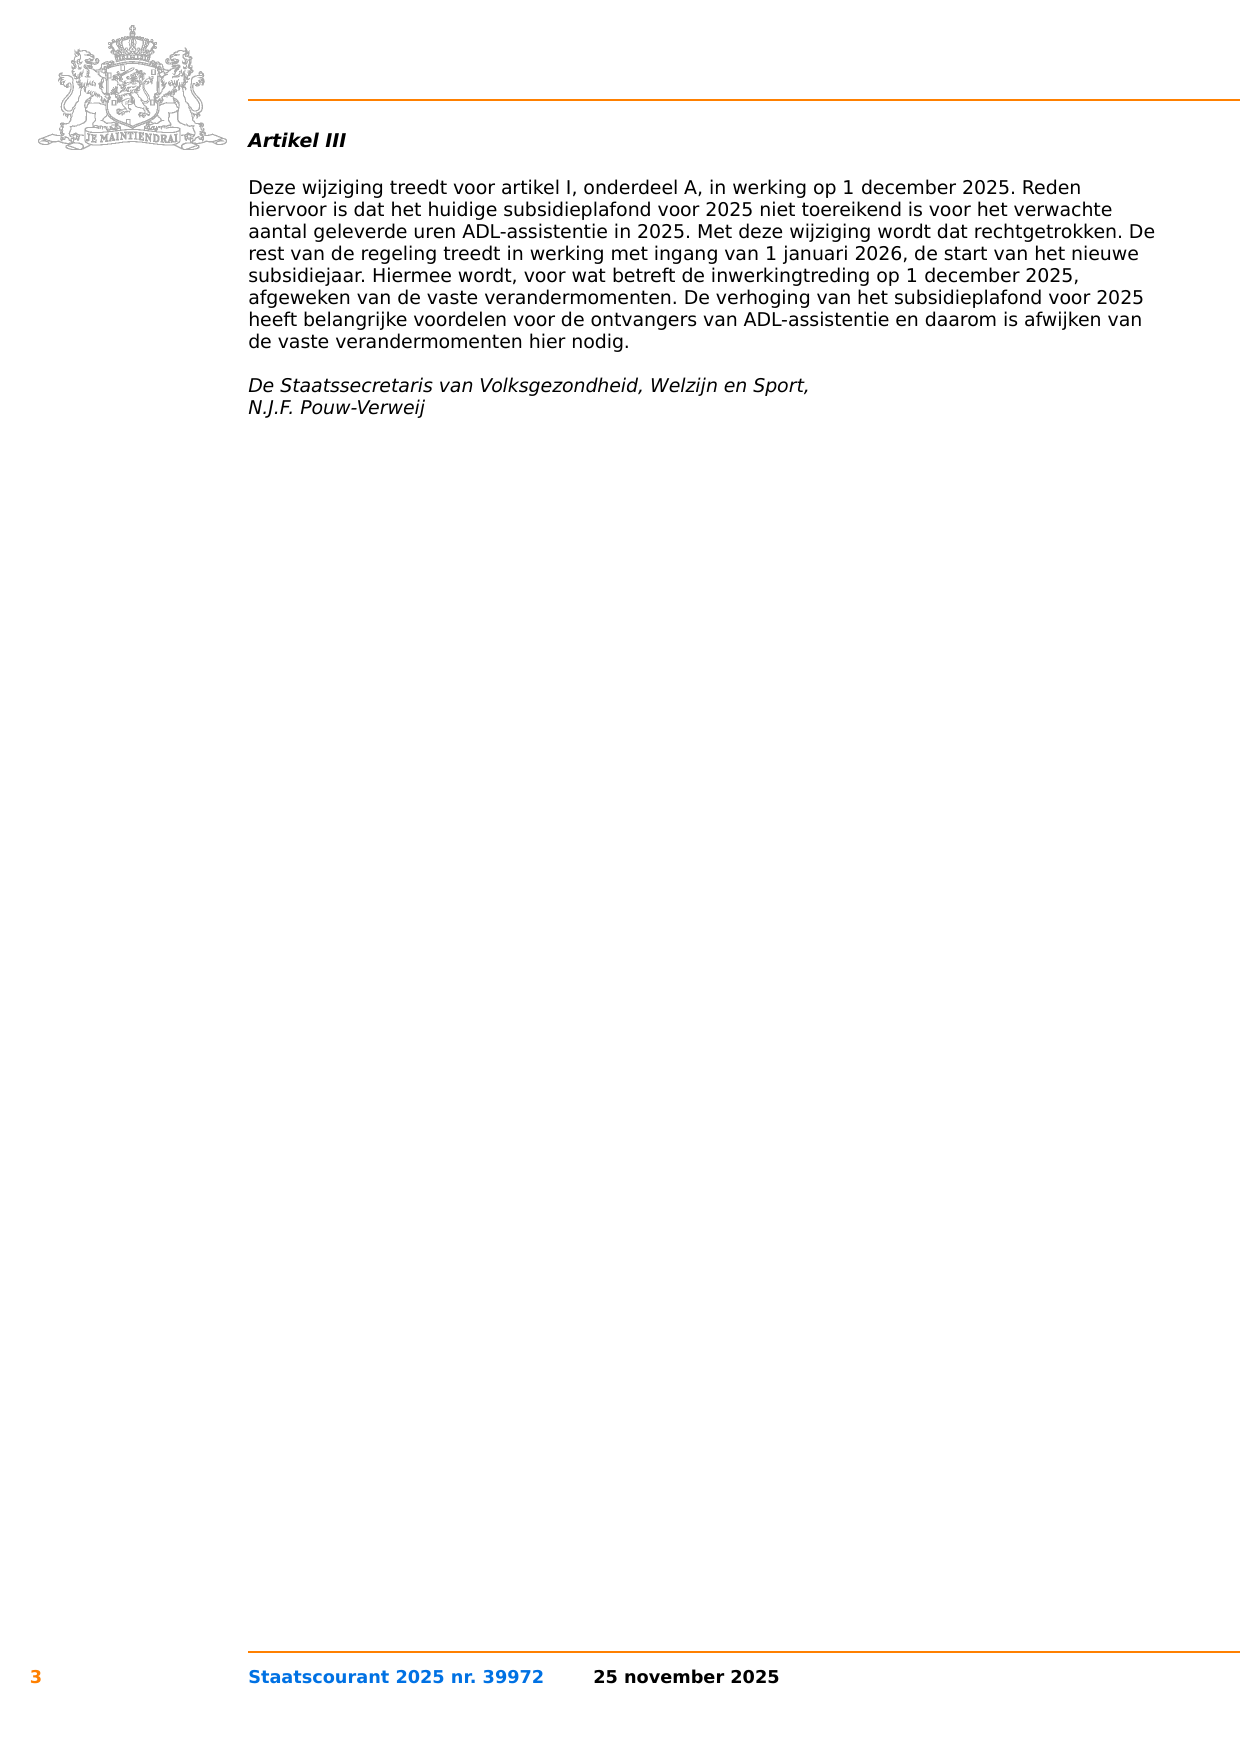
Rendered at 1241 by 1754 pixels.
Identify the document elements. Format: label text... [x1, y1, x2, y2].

subtitle Artikel III [248, 130, 1163, 152]
text De Staatssecretaris van Volksgezondheid, Welzijn en Sport, N.J.F. Pouw-Verweij [248, 374, 1163, 418]
picture [38, 25, 227, 150]
text Deze wijziging treedt voor artikel I, onderdeel A, in werking op 1 december 2025. Reden hiervoor is dat het huidige subsidieplafond voor 2025 niet toereikend is voor het verwachte aantal geleverde uren ADL-assistentie in 2025. Met deze wijziging wordt dat rechtgetrokken. De rest van de regeling treedt in werking met ingang van 1 januari 2026, de start van het nieuwe subsidiejaar. Hiermee wordt, voor wat betreft de inwerkingtreding op 1 december 2025, afgeweken van de vaste verandermomenten. De verhoging van het subsidieplafond voor 2025 heeft belangrijke voordelen voor de ontvangers van ADL-assistentie en daarom is afwijken van de vaste verandermomenten hier nodig. [248, 177, 1163, 353]
